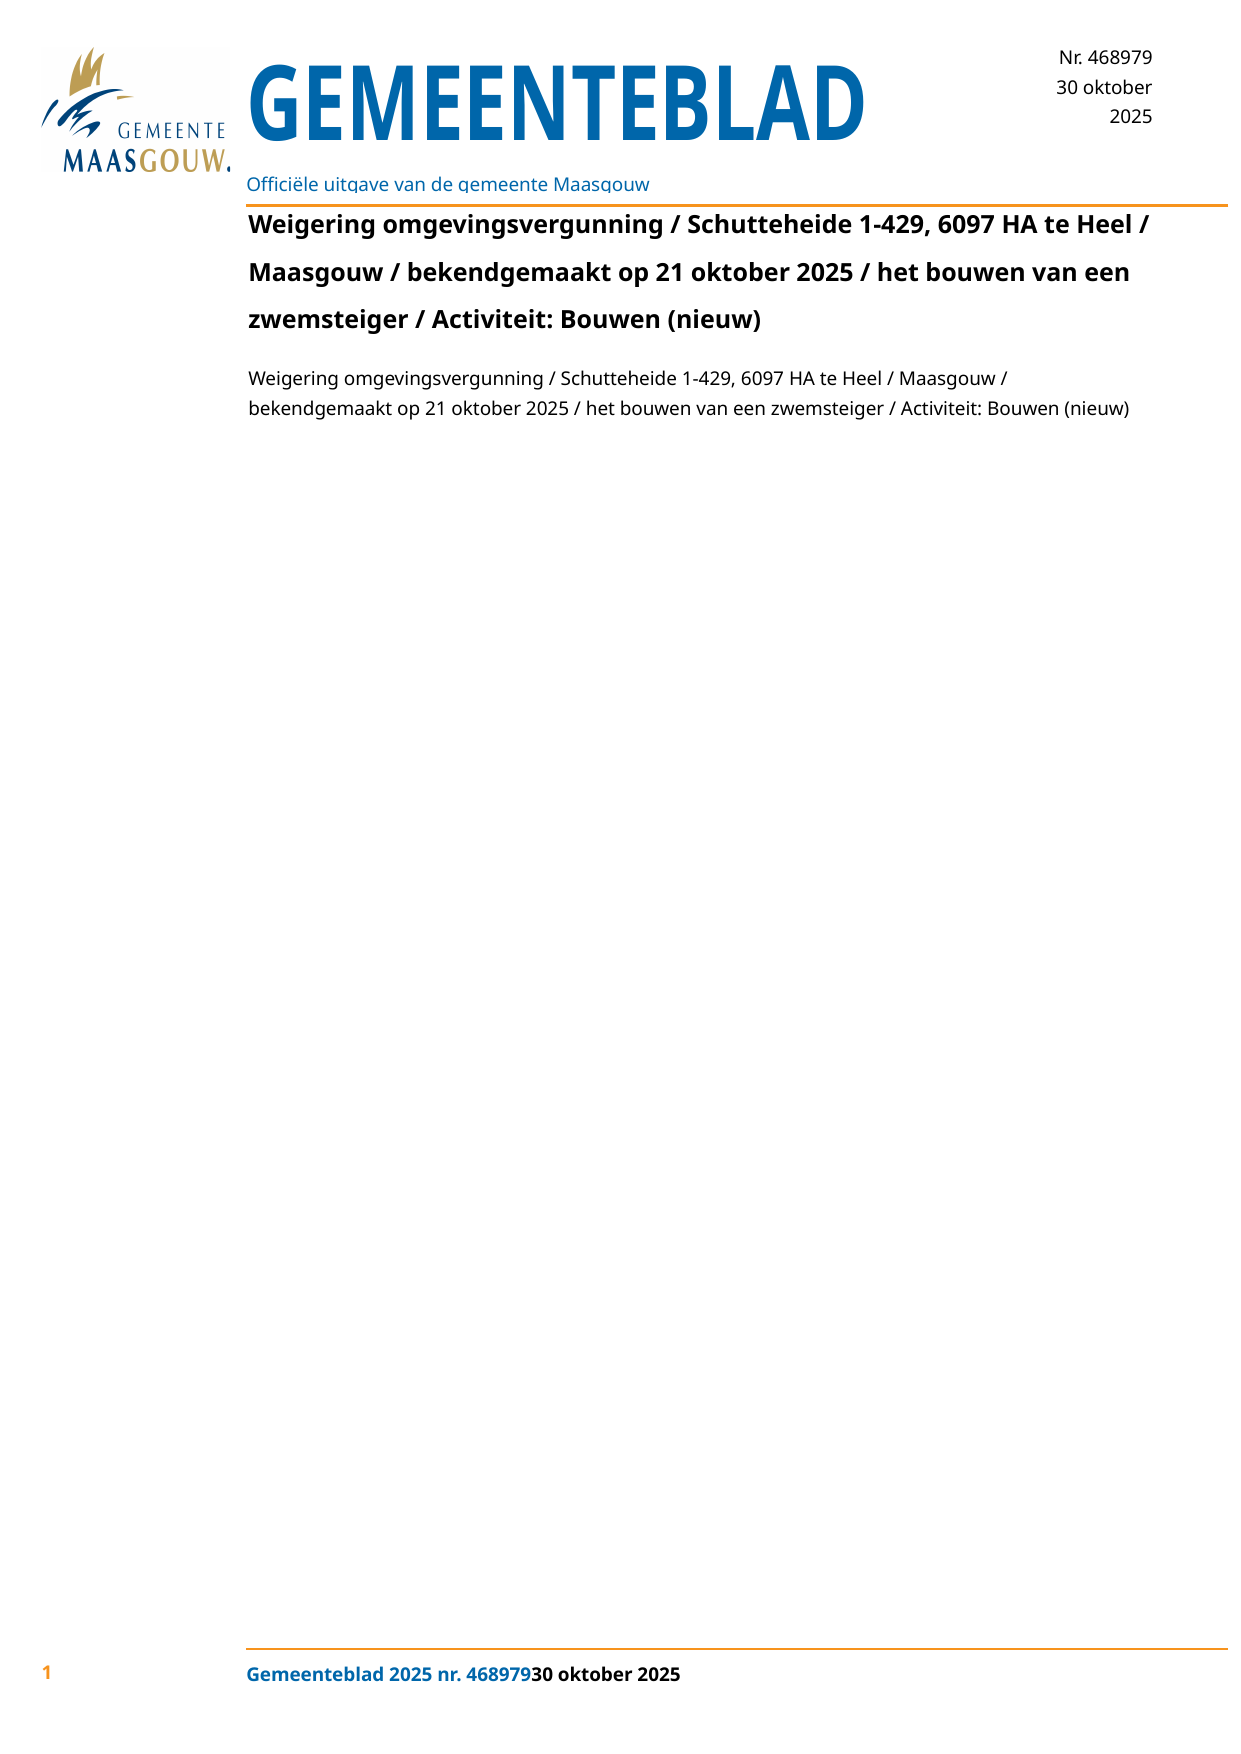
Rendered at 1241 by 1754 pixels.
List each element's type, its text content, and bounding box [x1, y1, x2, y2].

text Weigering omgevingsvergunning / Schutteheide 1-429, 6097 HA te Heel / Maasgouw / bekendgemaakt op 21 oktober 2025 / het bouwen van een zwemsteiger / Activiteit: Bouwen (nieuw) [248, 207, 1152, 336]
picture [41, 47, 231, 172]
text Weigering omgevingsvergunning / Schutteheide 1-429, 6097 HA te Heel / Maasgouw / bekendgemaakt op 21 oktober 2025 / het bouwen van een zwemsteiger / Activiteit: Bouwen (nieuw) [248, 366, 1152, 421]
